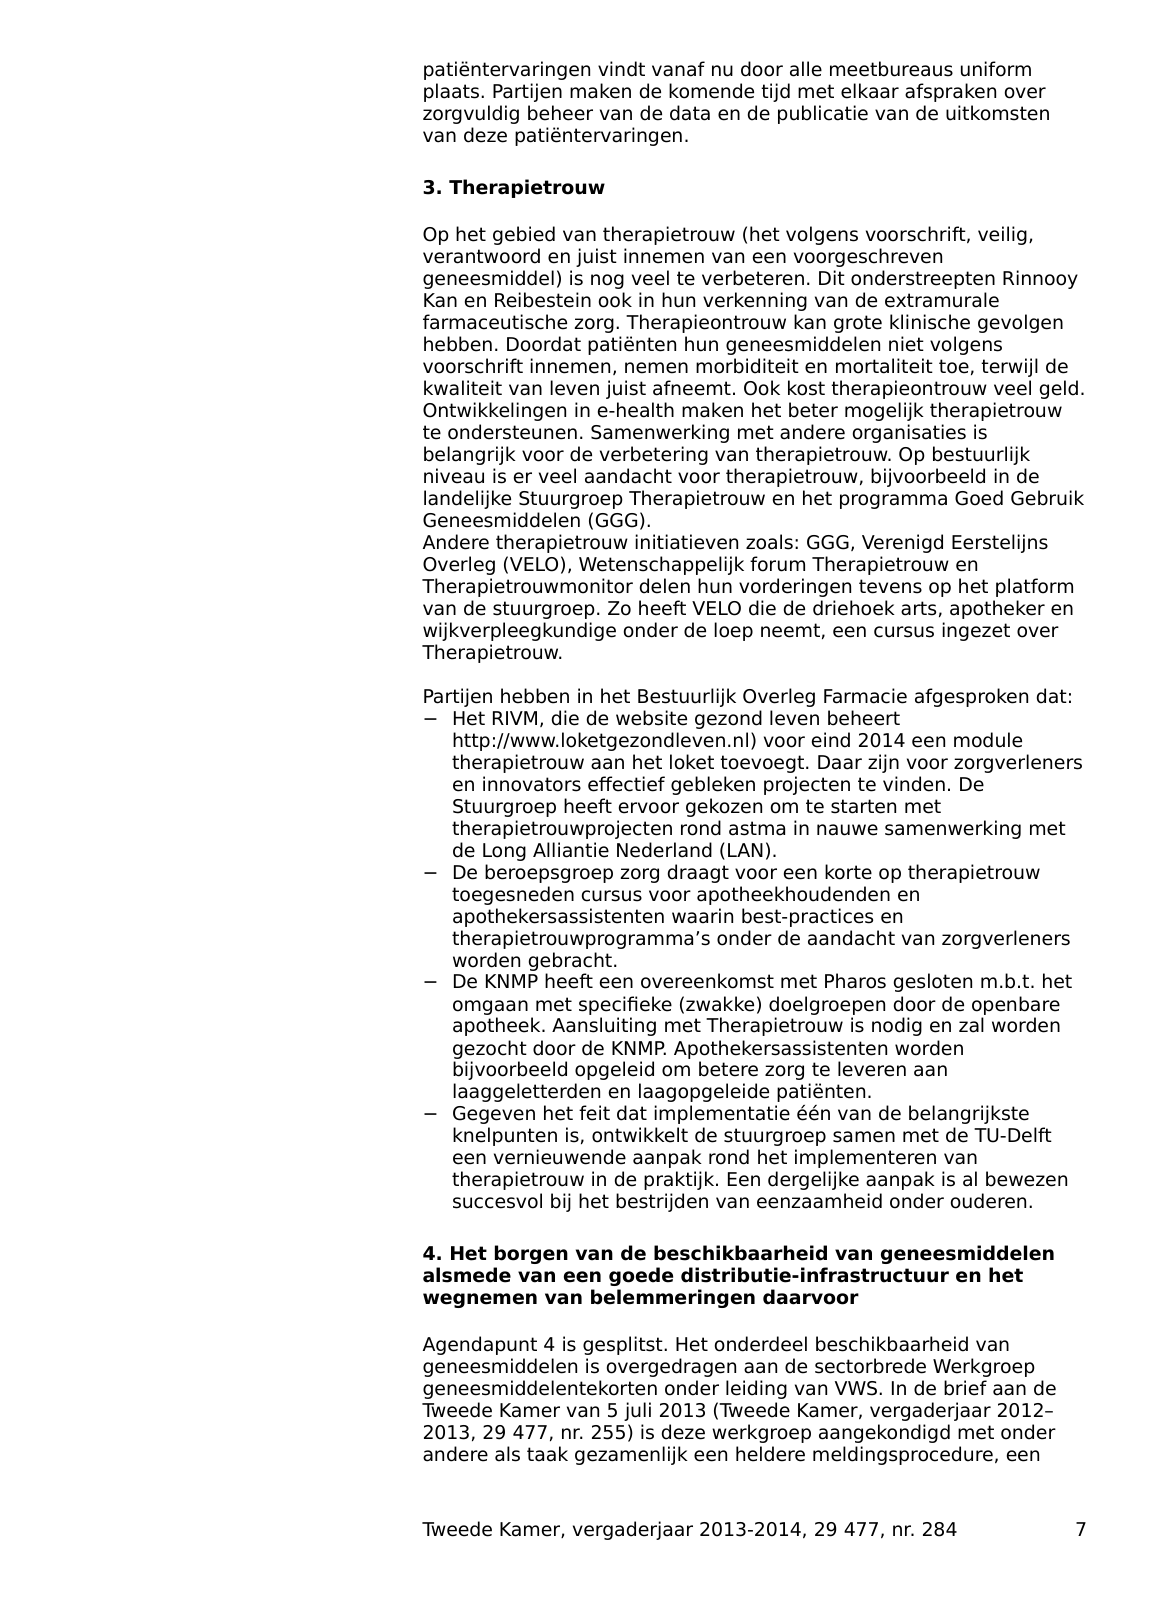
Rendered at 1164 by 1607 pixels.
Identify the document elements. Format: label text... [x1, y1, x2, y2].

text Agendapunt 4 is gesplitst. Het onderdeel beschikbaarheid van geneesmiddelen is overgedragen aan de sectorbrede Werkgroep geneesmiddelentekorten onder leiding van VWS. In de brief aan de Tweede Kamer van 5 juli 2013 (Tweede Kamer, vergaderjaar 2012–2013, 29 477, nr. 255) is deze werkgroep aangekondigd met onder andere als taak gezamenlijk een heldere meldingsprocedure, een [422, 1334, 1087, 1466]
subtitle 3. Therapietrouw [422, 177, 1087, 199]
text − Gegeven het feit dat implementatie één van de belangrijkste knelpunten is, ontwikkelt de stuurgroep samen met de TU-Delft een vernieuwende aanpak rond het implementeren van therapietrouw in de praktijk. Een dergelijke aanpak is al bewezen succesvol bij het bestrijden van eenzaamheid onder ouderen. [422, 1103, 1087, 1213]
text Andere therapietrouw initiatieven zoals: GGG, Verenigd Eerstelijns Overleg (VELO), Wetenschappelijk forum Therapietrouw en Therapietrouwmonitor delen hun vorderingen tevens op het platform van de stuurgroep. Zo heeft VELO die de driehoek arts, apotheker en wijkverpleegkundige onder de loep neemt, een cursus ingezet over Therapietrouw. [422, 532, 1087, 663]
text − Het RIVM, die de website gezond leven beheert http://www.loketgezondleven.nl) voor eind 2014 een module therapietrouw aan het loket toevoegt. Daar zijn voor zorgverleners en innovators effectief gebleken projecten te vinden. De Stuurgroep heeft ervoor gekozen om te starten met therapietrouwprojecten rond astma in nauwe samenwerking met de Long Alliantie Nederland (LAN). [422, 708, 1087, 862]
subtitle 4. Het borgen van de beschikbaarheid van geneesmiddelen alsmede van een goede distributie-infrastructuur en het wegnemen van belemmeringen daarvoor [422, 1243, 1087, 1309]
text Op het gebied van therapietrouw (het volgens voorschrift, veilig, verantwoord en juist innemen van een voorgeschreven geneesmiddel) is nog veel te verbeteren. Dit onderstreepten Rinnooy Kan en Reibestein ook in hun verkenning van de extramurale farmaceutische zorg. Therapieontrouw kan grote klinische gevolgen hebben. Doordat patiënten hun geneesmiddelen niet volgens voorschrift innemen, nemen morbiditeit en mortaliteit toe, terwijl de kwaliteit van leven juist afneemt. Ook kost therapieontrouw veel geld. Ontwikkelingen in e-health maken het beter mogelijk therapietrouw te ondersteunen. Samenwerking met andere organisaties is belangrijk voor de verbetering van therapietrouw. Op bestuurlijk niveau is er veel aandacht voor therapietrouw, bijvoorbeeld in de landelijke Stuurgroep Therapietrouw en het programma Goed Gebruik Geneesmiddelen (GGG). [422, 224, 1087, 532]
text patiëntervaringen vindt vanaf nu door alle meetbureaus uniform plaats. Partijen maken de komende tijd met elkaar afspraken over zorgvuldig beheer van de data en de publicatie van de uitkomsten van deze patiëntervaringen. [422, 59, 1087, 147]
text Partijen hebben in het Bestuurlijk Overleg Farmacie afgesproken dat: [422, 686, 1087, 708]
text − De beroepsgroep zorg draagt voor een korte op therapietrouw toegesneden cursus voor apotheekhoudenden en apothekersassistenten waarin best-practices en therapietrouwprogramma’s onder de aandacht van zorgverleners worden gebracht. [422, 862, 1087, 971]
text − De KNMP heeft een overeenkomst met Pharos gesloten m.b.t. het omgaan met specifieke (zwakke) doelgroepen door de openbare apotheek. Aansluiting met Therapietrouw is nodig en zal worden gezocht door de KNMP. Apothekersassistenten worden bijvoorbeeld opgeleid om betere zorg te leveren aan laaggeletterden en laagopgeleide patiënten. [422, 971, 1087, 1103]
